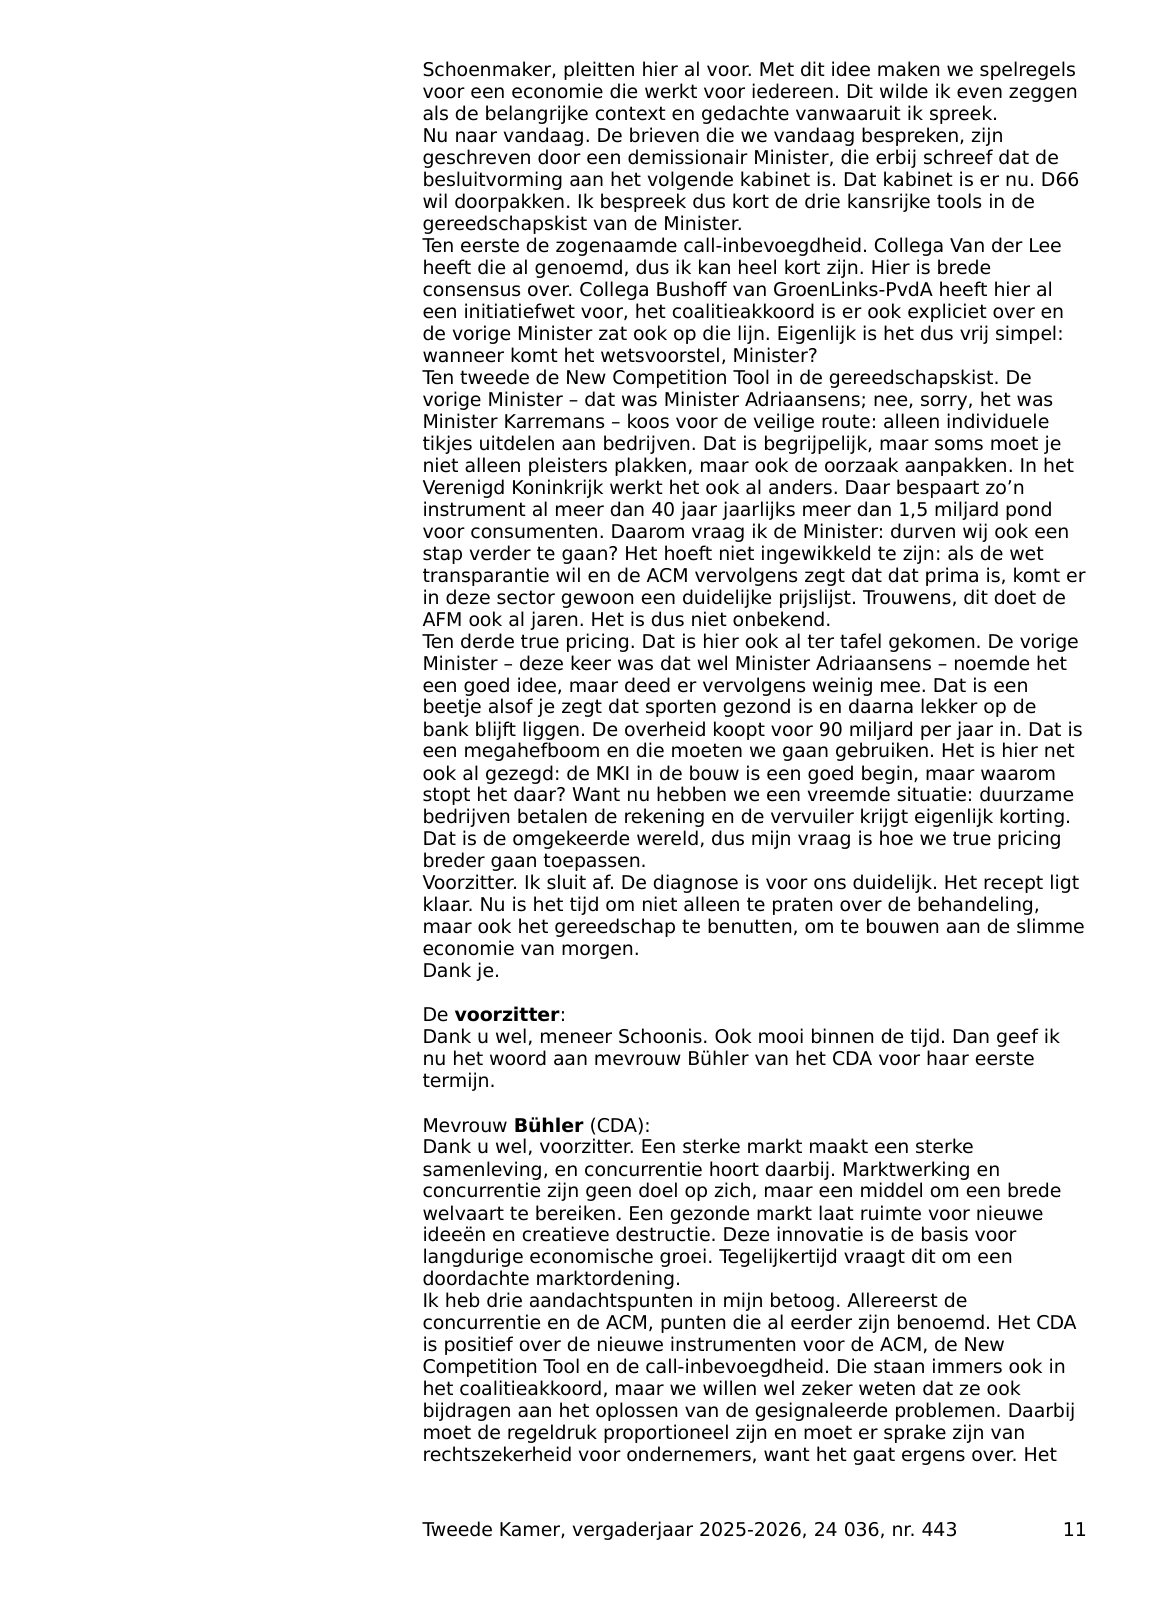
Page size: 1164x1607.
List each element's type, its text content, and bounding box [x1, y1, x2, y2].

text Ten eerste de zogenaamde call-inbevoegdheid. Collega Van der Lee heeft die al genoemd, dus ik kan heel kort zijn. Hier is brede consensus over. Collega Bushoff van GroenLinks-PvdA heeft hier al een initiatiefwet voor, het coalitieakkoord is er ook expliciet over en de vorige Minister zat ook op die lijn. Eigenlijk is het dus vrij simpel: wanneer komt het wetsvoorstel, Minister? [422, 235, 1087, 367]
text Dank u wel, voorzitter. Een sterke markt maakt een sterke samenleving, en concurrentie hoort daarbij. Marktwerking en concurrentie zijn geen doel op zich, maar een middel om een brede welvaart te bereiken. Een gezonde markt laat ruimte voor nieuwe ideeën en creatieve destructie. Deze innovatie is de basis voor langdurige economische groei. Tegelijkertijd vraagt dit om een doordachte marktordening. [422, 1136, 1087, 1290]
text Dank u wel, meneer Schoonis. Ook mooi binnen de tijd. Dan geef ik nu het woord aan mevrouw Bühler van het CDA voor haar eerste termijn. [422, 1026, 1087, 1092]
text Mevrouw Bühler (CDA): [422, 1114, 1087, 1136]
text Ten tweede de New Competition Tool in de gereedschapskist. De vorige Minister – dat was Minister Adriaansens; nee, sorry, het was Minister Karremans – koos voor de veilige route: alleen individuele tikjes uitdelen aan bedrijven. Dat is begrijpelijk, maar soms moet je niet alleen pleisters plakken, maar ook de oorzaak aanpakken. In het Verenigd Koninkrijk werkt het ook al anders. Daar bespaart zo’n instrument al meer dan 40 jaar jaarlijks meer dan 1,5 miljard pond voor consumenten. Daarom vraag ik de Minister: durven wij ook een stap verder te gaan? Het hoeft niet ingewikkeld te zijn: als de wet transparantie wil en de ACM vervolgens zegt dat dat prima is, komt er in deze sector gewoon een duidelijke prijslijst. Trouwens, dit doet de AFM ook al jaren. Het is dus niet onbekend. [422, 367, 1087, 631]
text De voorzitter: [422, 1004, 1087, 1026]
text Ik heb drie aandachtspunten in mijn betoog. Allereerst de concurrentie en de ACM, punten die al eerder zijn benoemd. Het CDA is positief over de nieuwe instrumenten voor de ACM, de New Competition Tool en de call-inbevoegdheid. Die staan immers ook in het coalitieakkoord, maar we willen wel zeker weten dat ze ook bijdragen aan het oplossen van de gesignaleerde problemen. Daarbij moet de regeldruk proportioneel zijn en moet er sprake zijn van rechtszekerheid voor ondernemers, want het gaat ergens over. Het [422, 1290, 1087, 1466]
text Schoenmaker, pleitten hier al voor. Met dit idee maken we spelregels voor een economie die werkt voor iedereen. Dit wilde ik even zeggen als de belangrijke context en gedachte vanwaaruit ik spreek. [422, 59, 1087, 125]
text Voorzitter. Ik sluit af. De diagnose is voor ons duidelijk. Het recept ligt klaar. Nu is het tijd om niet alleen te praten over de behandeling, maar ook het gereedschap te benutten, om te bouwen aan de slimme economie van morgen. [422, 872, 1087, 960]
text Ten derde true pricing. Dat is hier ook al ter tafel gekomen. De vorige Minister – deze keer was dat wel Minister Adriaansens – noemde het een goed idee, maar deed er vervolgens weinig mee. Dat is een beetje alsof je zegt dat sporten gezond is en daarna lekker op de bank blijft liggen. De overheid koopt voor 90 miljard per jaar in. Dat is een megahefboom en die moeten we gaan gebruiken. Het is hier net ook al gezegd: de MKI in de bouw is een goed begin, maar waarom stopt het daar? Want nu hebben we een vreemde situatie: duurzame bedrijven betalen de rekening en de vervuiler krijgt eigenlijk korting. Dat is de omgekeerde wereld, dus mijn vraag is hoe we true pricing breder gaan toepassen. [422, 631, 1087, 872]
text Nu naar vandaag. De brieven die we vandaag bespreken, zijn geschreven door een demissionair Minister, die erbij schreef dat de besluitvorming aan het volgende kabinet is. Dat kabinet is er nu. D66 wil doorpakken. Ik bespreek dus kort de drie kansrijke tools in de gereedschapskist van de Minister. [422, 125, 1087, 235]
text Dank je. [422, 960, 1087, 982]
